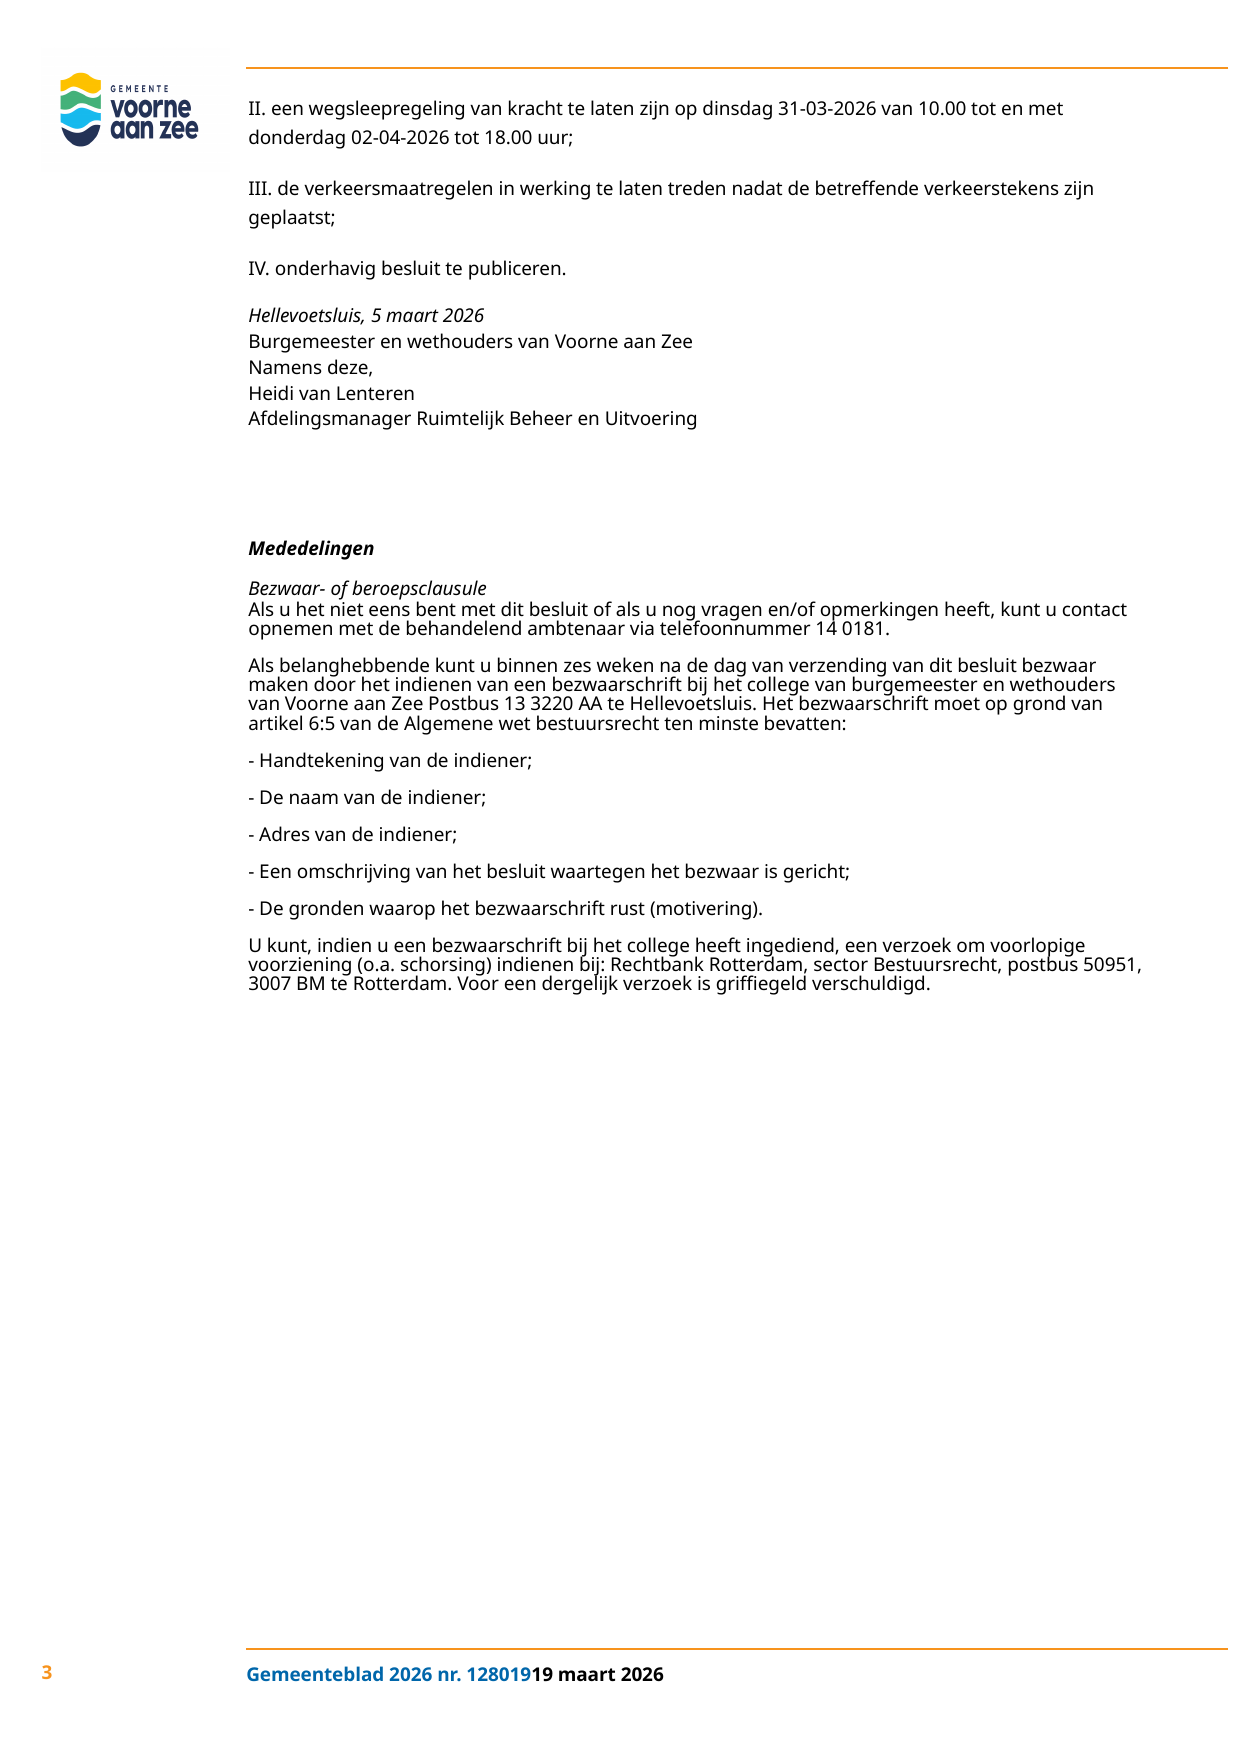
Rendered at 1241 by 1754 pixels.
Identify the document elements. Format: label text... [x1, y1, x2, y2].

text II. een wegsleepregeling van kracht te laten zijn op dinsdag 31-03-2026 van 10.00 tot en met donderdag 02-04-2026 tot 18.00 uur; [248, 95, 1152, 150]
text Namens deze, [248, 354, 1152, 380]
text Afdelingsmanager Ruimtelijk Beheer en Uitvoering [248, 406, 1152, 431]
text Bezwaar- of beroepsclausule [248, 575, 1152, 601]
picture [41, 47, 231, 172]
text - Handtekening van de indiener; [248, 752, 1152, 771]
text - De naam van de indiener; [248, 789, 1152, 808]
text Heidi van Lenteren [248, 380, 1152, 406]
text Hellevoetsluis, 5 maart 2026 [248, 303, 1152, 328]
text - Adres van de indiener; [248, 826, 1152, 845]
text Als u het niet eens bent met dit besluit of als u nog vragen en/of opmerkingen heeft, kunt u contact opnemen met de behandelend ambtenaar via telefoonnummer 14 0181. [248, 601, 1152, 639]
text Als belanghebbende kunt u binnen zes weken na de dag van verzending van dit besluit bezwaar maken door het indienen van een bezwaarschrift bij het college van burgemeester en wethouders van Voorne aan Zee Postbus 13 3220 AA te Hellevoetsluis. Het bezwaarschrift moet op grond van artikel 6:5 van de Algemene wet bestuursrecht ten minste bevatten: [248, 657, 1152, 734]
text - Een omschrijving van het besluit waartegen het bezwaar is gericht; [248, 863, 1152, 882]
text IV. onderhavig besluit te publiceren. [248, 255, 1152, 281]
text - De gronden waarop het bezwaarschrift rust (motivering). [248, 899, 1152, 919]
text Burgemeester en wethouders van Voorne aan Zee [248, 328, 1152, 354]
text Mededelingen [248, 536, 1152, 561]
text U kunt, indien u een bezwaarschrift bij het college heeft ingediend, een verzoek om voorlopige voorziening (o.a. schorsing) indienen bij: Rechtbank Rotterdam, sector Bestuursrecht, postbus 50951, 3007 BM te Rotterdam. Voor een dergelijk verzoek is griffiegeld verschuldigd. [248, 937, 1152, 994]
text III. de verkeersmaatregelen in werking te laten treden nadat de betreffende verkeerstekens zijn geplaatst; [248, 175, 1152, 230]
